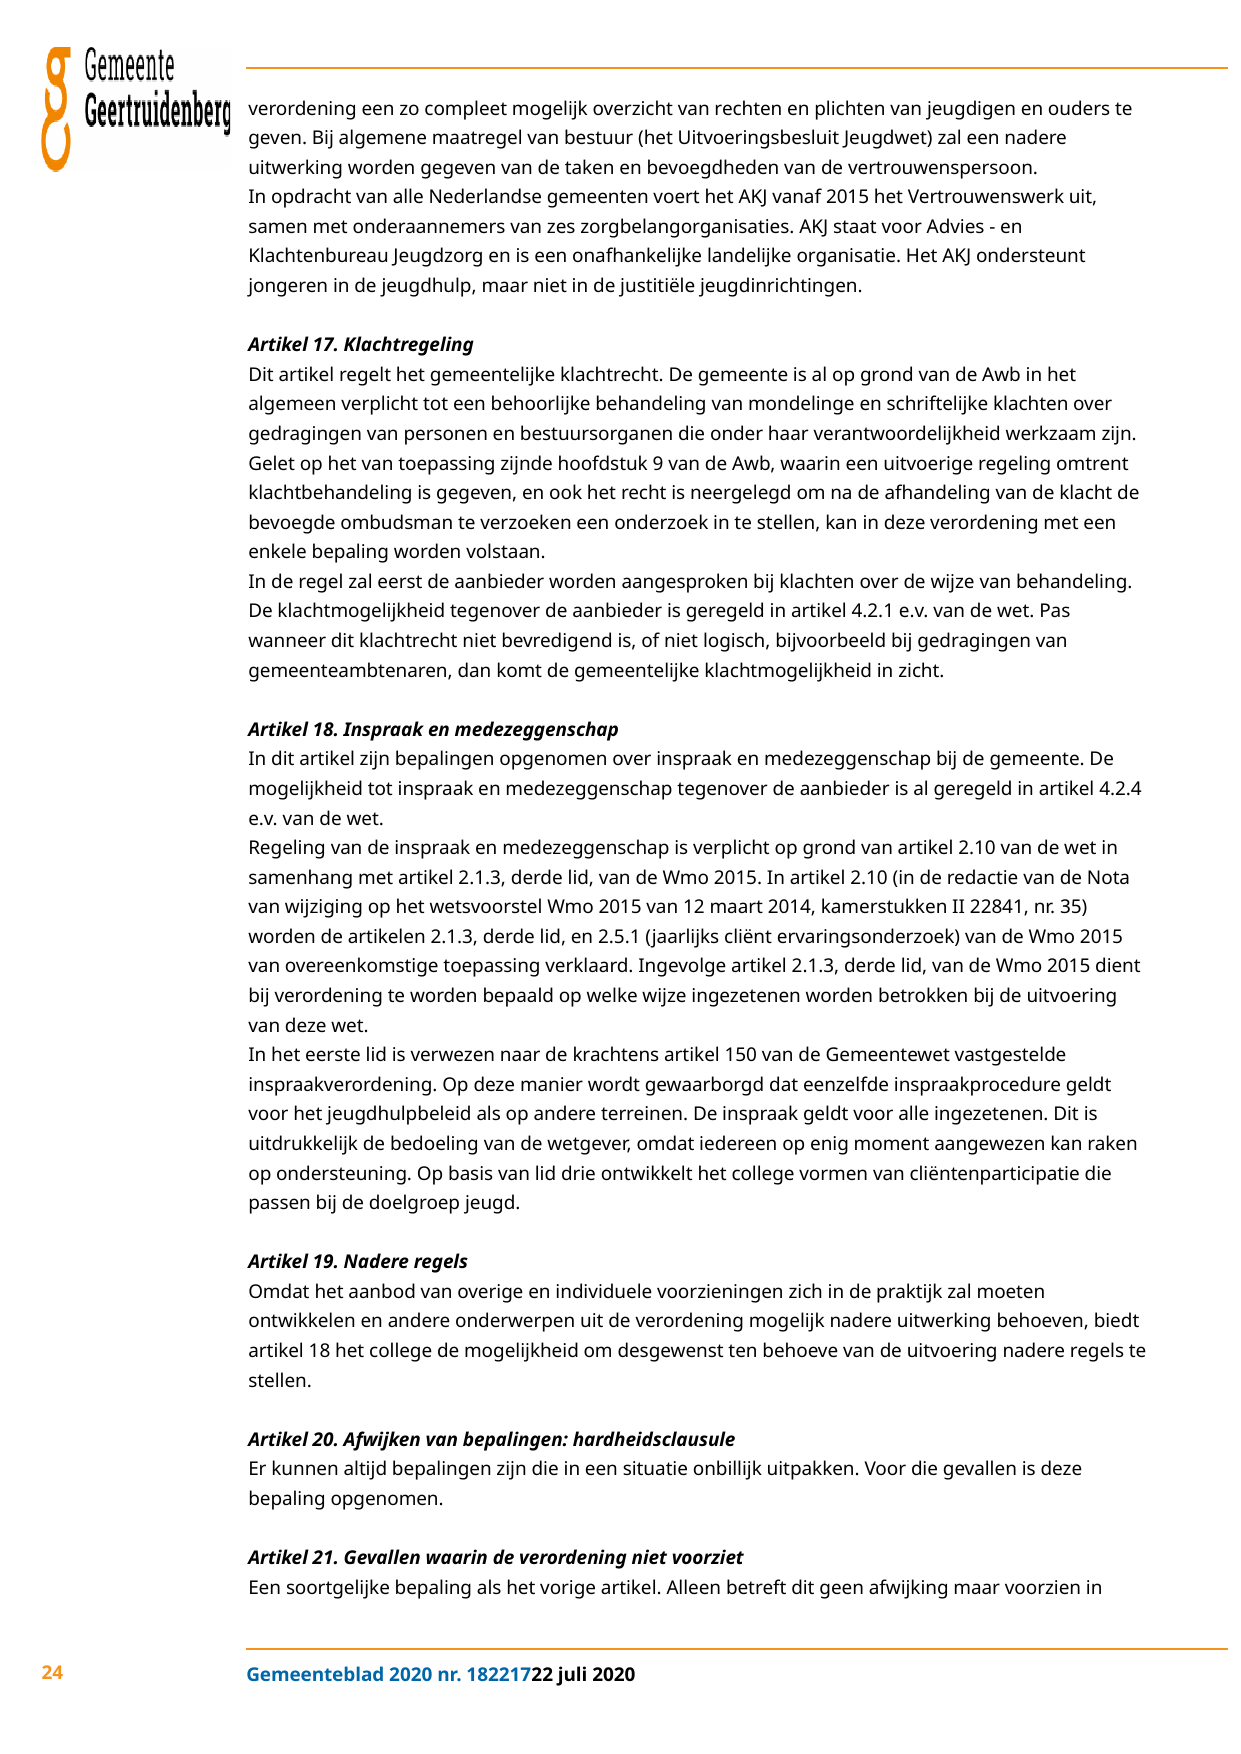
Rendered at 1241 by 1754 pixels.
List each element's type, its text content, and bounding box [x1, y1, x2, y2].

text Regeling van de inspraak en medezeggenschap is verplicht op grond van artikel 2.10 van de wet in samenhang met artikel 2.1.3, derde lid, van de Wmo 2015. In artikel 2.10 (in de redactie van de Nota van wijziging op het wetsvoorstel Wmo 2015 van 12 maart 2014, kamerstukken II 22841, nr. 35) worden de artikelen 2.1.3, derde lid, en 2.5.1 (jaarlijks cliënt ervaringsonderzoek) van de Wmo 2015 van overeenkomstige toepassing verklaard. Ingevolge artikel 2.1.3, derde lid, van de Wmo 2015 dient bij verordening te worden bepaald op welke wijze ingezetenen worden betrokken bij de uitvoering van deze wet. [248, 834, 1152, 1038]
text Een soortgelijke bepaling als het vorige artikel. Alleen betreft dit geen afwijking maar voorzien in [248, 1574, 1152, 1600]
text Omdat het aanbod van overige en individuele voorzieningen zich in de praktijk zal moeten ontwikkelen en andere onderwerpen uit de verordening mogelijk nadere uitwerking behoeven, biedt artikel 18 het college de mogelijkheid om desgewenst ten behoeve van de uitvoering nadere regels te stellen. [248, 1278, 1152, 1393]
text In de regel zal eerst de aanbieder worden aangesproken bij klachten over de wijze van behandeling. De klachtmogelijkheid tegenover de aanbieder is geregeld in artikel 4.2.1 e.v. van de wet. Pas wanneer dit klachtrecht niet bevredigend is, of niet logisch, bijvoorbeeld bij gedragingen van gemeenteambtenaren, dan komt de gemeentelijke klachtmogelijkheid in zicht. [248, 568, 1152, 683]
text In dit artikel zijn bepalingen opgenomen over inspraak en medezeggenschap bij de gemeente. De mogelijkheid tot inspraak en medezeggenschap tegenover de aanbieder is al geregeld in artikel 4.2.4 e.v. van de wet. [248, 746, 1152, 831]
text Gelet op het van toepassing zijnde hoofdstuk 9 van de Awb, waarin een uitvoerige regeling omtrent klachtbehandeling is gegeven, en ook het recht is neergelegd om na de afhandeling van de klacht de bevoegde ombudsman te verzoeken een onderzoek in te stellen, kan in deze verordening met een enkele bepaling worden volstaan. [248, 450, 1152, 564]
picture [41, 47, 231, 172]
text verordening een zo compleet mogelijk overzicht van rechten en plichten van jeugdigen en ouders te geven. Bij algemene maatregel van bestuur (het Uitvoeringsbesluit Jeugdwet) zal een nadere uitwerking worden gegeven van de taken en bevoegdheden van de vertrouwenspersoon. [248, 95, 1152, 180]
text In het eerste lid is verwezen naar de krachtens artikel 150 van de Gemeentewet vastgestelde inspraakverordening. Op deze manier wordt gewaarborgd dat eenzelfde inspraakprocedure geldt voor het jeugdhulpbeleid als op andere terreinen. De inspraak geldt voor alle ingezetenen. Dit is uitdrukkelijk de bedoeling van de wetgever, omdat iedereen op enig moment aangewezen kan raken op ondersteuning. Op basis van lid drie ontwikkelt het college vormen van cliëntenparticipatie die passen bij de doelgroep jeugd. [248, 1041, 1152, 1215]
text Artikel 19. Nadere regels [248, 1248, 1152, 1274]
text Artikel 20. Afwijken van bepalingen: hardheidsclausule [248, 1426, 1152, 1452]
text Artikel 17. Klachtregeling [248, 331, 1152, 357]
text Artikel 18. Inspraak en medezeggenschap [248, 716, 1152, 742]
text Dit artikel regelt het gemeentelijke klachtrecht. De gemeente is al op grond van de Awb in het algemeen verplicht tot een behoorlijke behandeling van mondelinge en schriftelijke klachten over gedragingen van personen en bestuursorganen die onder haar verantwoordelijkheid werkzaam zijn. [248, 361, 1152, 446]
text In opdracht van alle Nederlandse gemeenten voert het AKJ vanaf 2015 het Vertrouwenswerk uit, samen met onderaannemers van zes zorgbelangorganisaties. AKJ staat voor Advies - en Klachtenbureau Jeugdzorg en is een onafhankelijke landelijke organisatie. Het AKJ ondersteunt jongeren in de jeugdhulp, maar niet in de justitiële jeugdinrichtingen. [248, 183, 1152, 298]
text Er kunnen altijd bepalingen zijn die in een situatie onbillijk uitpakken. Voor die gevallen is deze bepaling opgenomen. [248, 1456, 1152, 1511]
text Artikel 21. Gevallen waarin de verordening niet voorziet [248, 1544, 1152, 1570]
